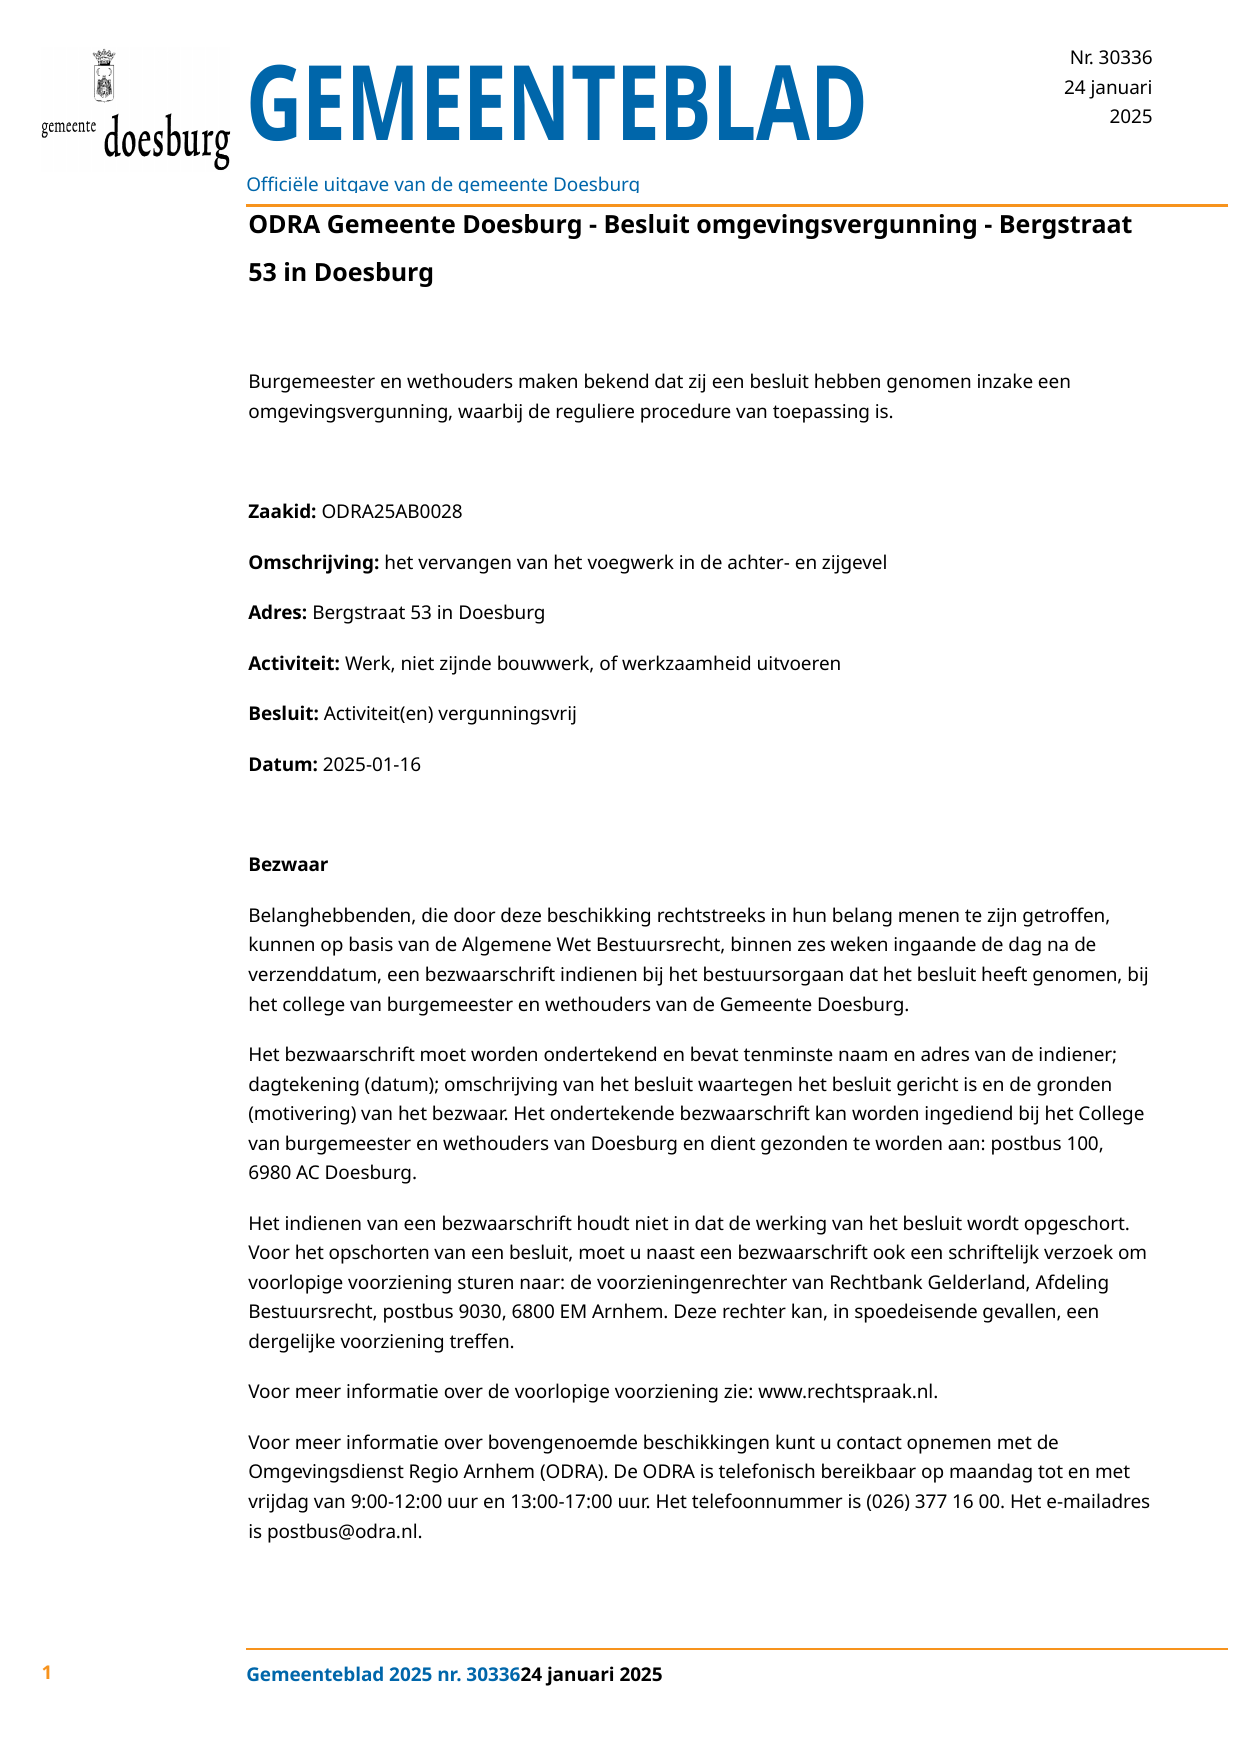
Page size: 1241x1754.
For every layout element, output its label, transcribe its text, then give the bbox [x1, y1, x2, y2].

text Het indienen van een bezwaarschrift houdt niet in dat de werking van het besluit wordt opgeschort. Voor het opschorten van een besluit, moet u naast een bezwaarschrift ook een schriftelijk verzoek om voorlopige voorziening sturen naar: de voorzieningenrechter van Rechtbank Gelderland, Afdeling Bestuursrecht, postbus 9030, 6800 EM Arnhem. Deze rechter kan, in spoedeisende gevallen, een dergelijke voorziening treffen. [248, 1210, 1152, 1354]
text Het bezwaarschrift moet worden ondertekend en bevat tenminste naam en adres van de indiener; dagtekening (datum); omschrijving van het besluit waartegen het besluit gericht is en de gronden (motivering) van het bezwaar. Het ondertekende bezwaarschrift kan worden ingediend bij het College van burgemeester en wethouders van Doesburg en dient gezonden te worden aan: postbus 100, 6980 AC Doesburg. [248, 1041, 1152, 1185]
text Voor meer informatie over de voorlopige voorziening zie: www.rechtspraak.nl. [248, 1379, 1152, 1404]
text Burgemeester en wethouders maken bekend dat zij een besluit hebben genomen inzake een omgevingsvergunning, waarbij de reguliere procedure van toepassing is. [248, 368, 1152, 424]
picture [41, 47, 231, 172]
text Belanghebbenden, die door deze beschikking rechtstreeks in hun belang menen te zijn getroffen, kunnen op basis van de Algemene Wet Bestuursrecht, binnen zes weken ingaande de dag na de verzenddatum, een bezwaarschrift indienen bij het bestuursorgaan dat het besluit heeft genomen, bij het college van burgemeester en wethouders van de Gemeente Doesburg. [248, 902, 1152, 1017]
text Zaakid: ODRA25AB0028 [248, 499, 1152, 524]
text Datum: 2025-01-16 [248, 751, 1152, 777]
text Omschrijving: het vervangen van het voegwerk in de achter- en zijgevel [248, 549, 1152, 575]
text Adres: Bergstraat 53 in Doesburg [248, 599, 1152, 625]
text Besluit: Activiteit(en) vergunningsvrij [248, 700, 1152, 726]
text ODRA Gemeente Doesburg - Besluit omgevingsvergunning - Bergstraat 53 in Doesburg [248, 207, 1152, 288]
text Activiteit: Werk, niet zijnde bouwwerk, of werkzaamheid uitvoeren [248, 650, 1152, 676]
text Voor meer informatie over bovengenoemde beschikkingen kunt u contact opnemen met de Omgevingsdienst Regio Arnhem (ODRA). De ODRA is telefonisch bereikbaar op maandag tot en met vrijdag van 9:00-12:00 uur en 13:00-17:00 uur. Het telefoonnummer is (026) 377 16 00. Het e-mailadres is postbus@odra.nl. [248, 1429, 1152, 1544]
text Bezwaar [248, 852, 1152, 877]
